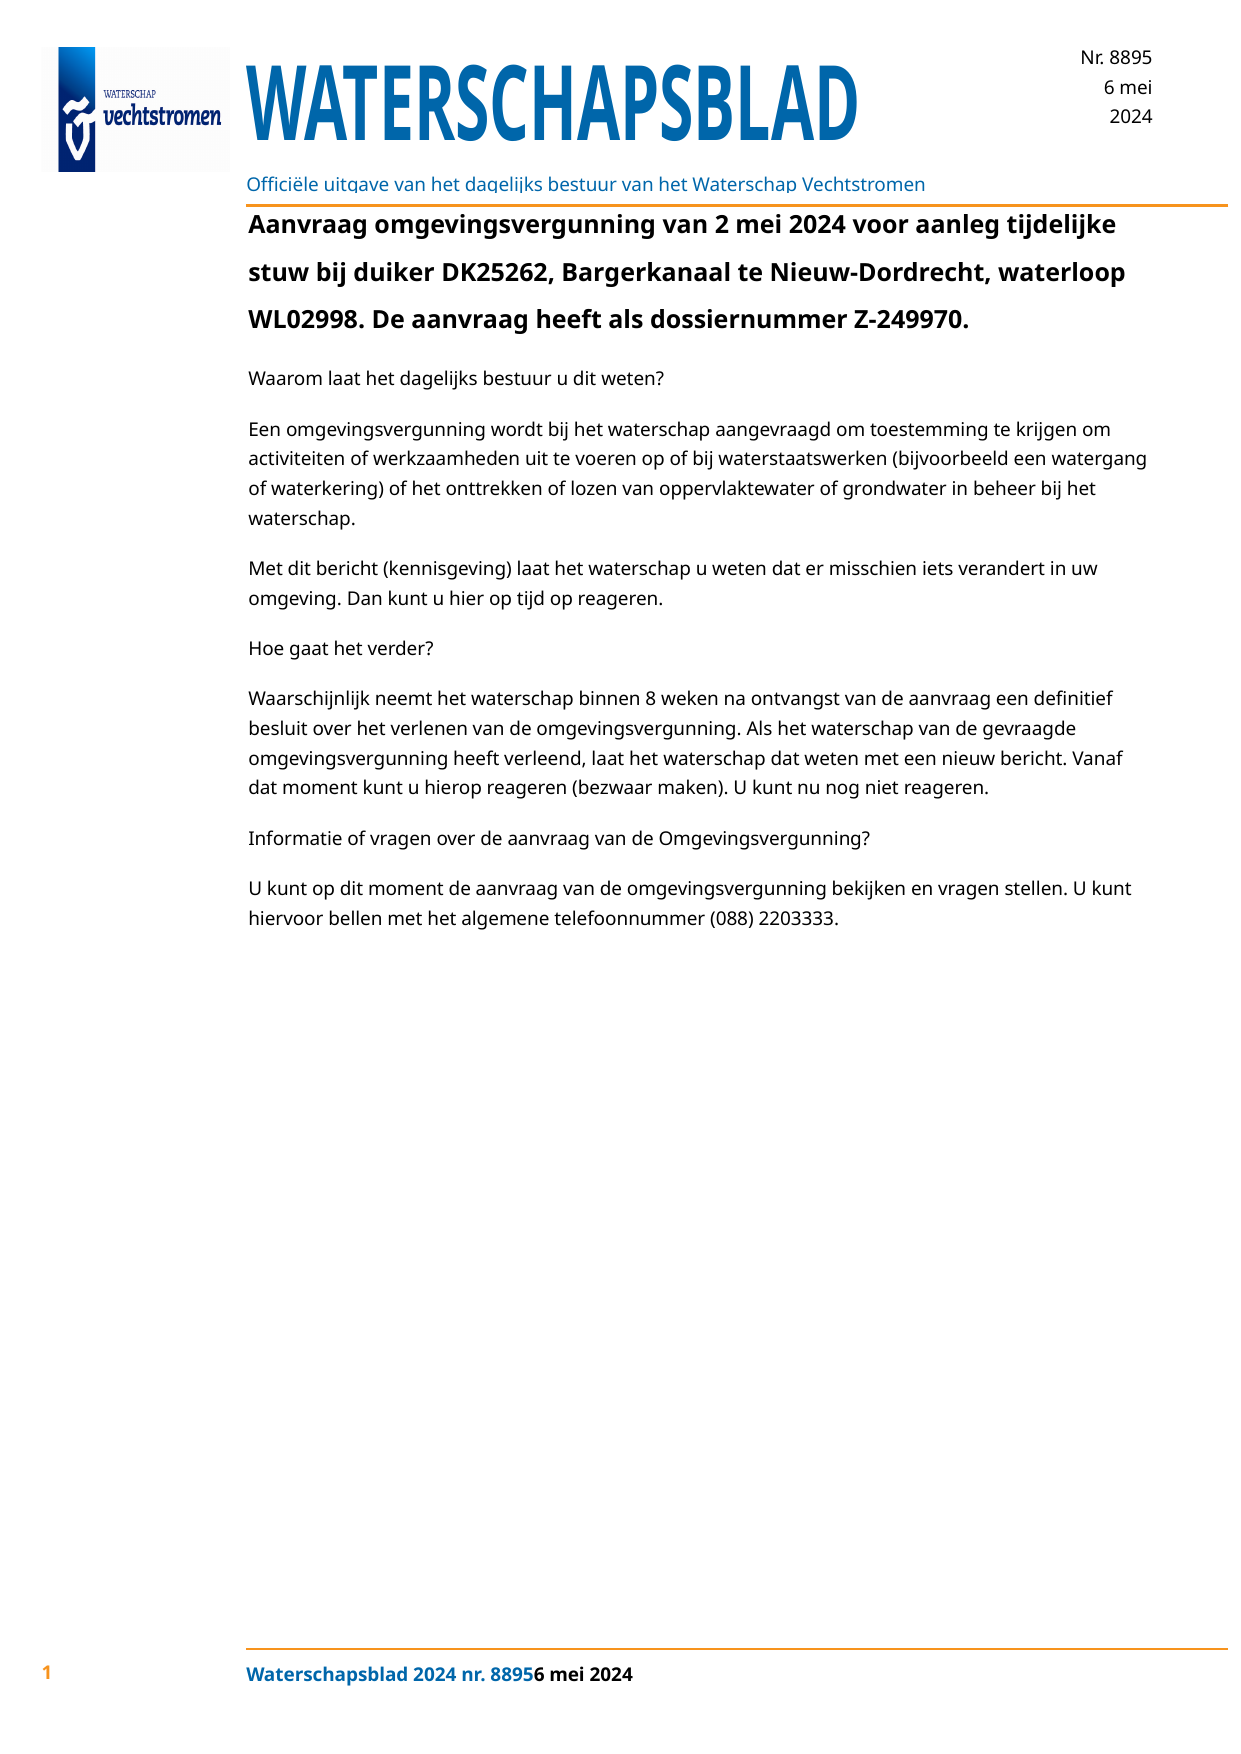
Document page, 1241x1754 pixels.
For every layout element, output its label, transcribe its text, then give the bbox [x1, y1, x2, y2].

text Informatie of vragen over de aanvraag van de Omgevingsvergunning? [248, 825, 1152, 850]
text Met dit bericht (kennisgeving) laat het waterschap u weten dat er misschien iets verandert in uw omgeving. Dan kunt u hier op tijd op reageren. [248, 555, 1152, 610]
text Waarschijnlijk neemt het waterschap binnen 8 weken na ontvangst van de aanvraag een definitief besluit over het verlenen van de omgevingsvergunning. Als het waterschap van de gevraagde omgevingsvergunning heeft verleend, laat het waterschap dat weten met een nieuw bericht. Vanaf dat moment kunt u hierop reageren (bezwaar maken). U kunt nu nog niet reageren. [248, 686, 1152, 800]
text U kunt op dit moment de aanvraag van de omgevingsvergunning bekijken en vragen stellen. U kunt hiervoor bellen met het algemene telefoonnummer (088) 2203333. [248, 875, 1152, 930]
text Waarom laat het dagelijks bestuur u dit weten? [248, 366, 1152, 391]
text Een omgevingsvergunning wordt bij het waterschap aangevraagd om toestemming te krijgen om activiteiten of werkzaamheden uit te voeren op of bij waterstaatswerken (bijvoorbeeld een watergang of waterkering) of het onttrekken of lozen van oppervlaktewater of grondwater in beheer bij het waterschap. [248, 416, 1152, 530]
picture [41, 47, 231, 172]
text Aanvraag omgevingsvergunning van 2 mei 2024 voor aanleg tijdelijke stuw bij duiker DK25262, Bargerkanaal te Nieuw-Dordrecht, waterloop WL02998. De aanvraag heeft als dossiernummer Z-249970. [248, 207, 1152, 336]
text Hoe gaat het verder? [248, 635, 1152, 661]
